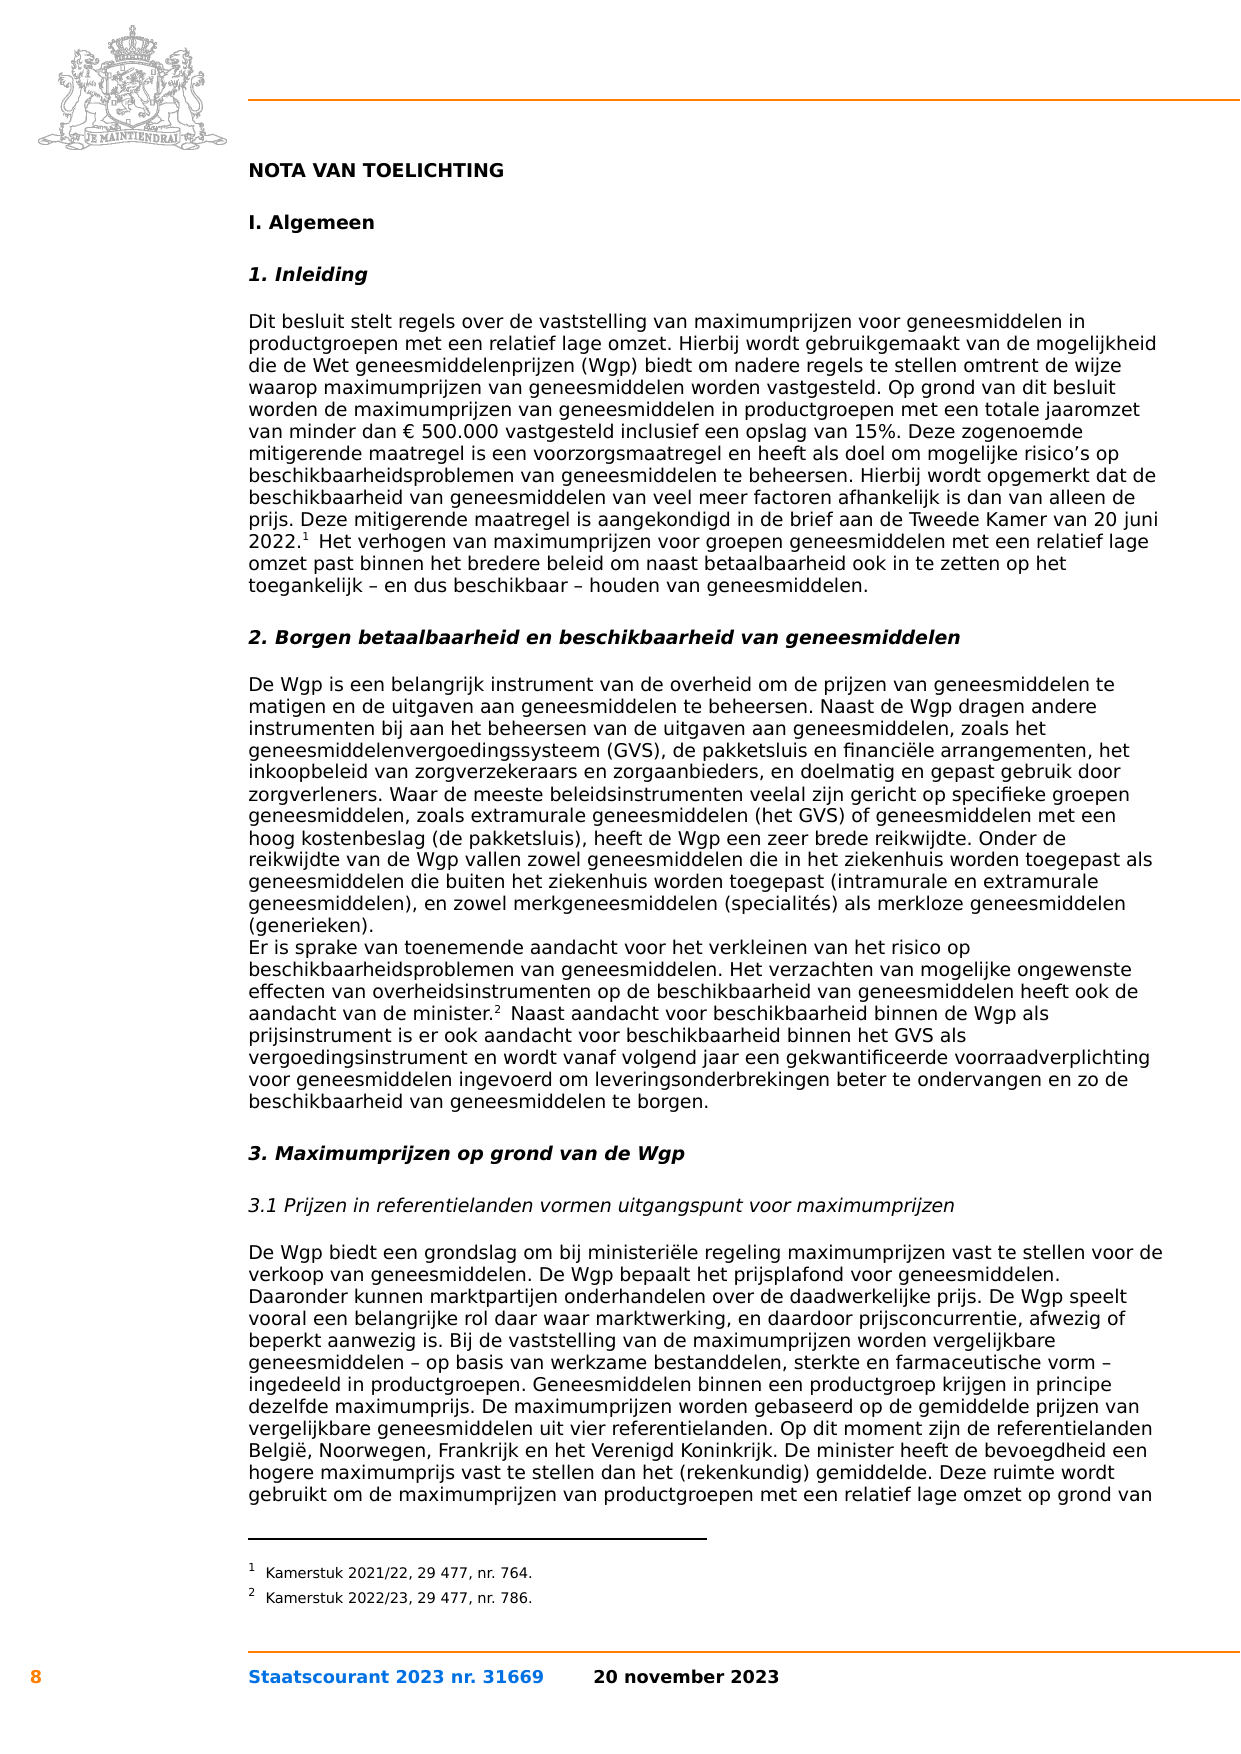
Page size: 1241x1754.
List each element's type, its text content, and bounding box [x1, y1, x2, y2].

subtitle 2. Borgen betaalbaarheid en beschikbaarheid van geneesmiddelen [248, 627, 1163, 648]
subtitle 3.1 Prijzen in referentielanden vormen uitgangspunt voor maximumprijzen [248, 1195, 1163, 1217]
text Dit besluit stelt regels over de vaststelling van maximumprijzen voor geneesmiddelen in productgroepen met een relatief lage omzet. Hierbij wordt gebruikgemaakt van de mogelijkheid die de Wet geneesmiddelenprijzen (Wgp) biedt om nadere regels te stellen omtrent de wijze waarop maximumprijzen van geneesmiddelen worden vastgesteld. Op grond van dit besluit worden de maximumprijzen van geneesmiddelen in productgroepen met een totale jaaromzet van minder dan € 500.000 vastgesteld inclusief een opslag van 15%. Deze zogenoemde mitigerende maatregel is een voorzorgsmaatregel en heeft als doel om mogelijke risico’s op beschikbaarheidsproblemen van geneesmiddelen te beheersen. Hierbij wordt opgemerkt dat de beschikbaarheid van geneesmiddelen van veel meer factoren afhankelijk is dan van alleen de prijs. Deze mitigerende maatregel is aangekondigd in de brief aan de Tweede Kamer van 20 juni 2022. Het verhogen van maximumprijzen voor groepen geneesmiddelen met een relatief lage omzet past binnen het bredere beleid om naast betaalbaarheid ook in te zetten op het toegankelijk – en dus beschikbaar – houden van geneesmiddelen. [248, 311, 1163, 597]
picture [38, 25, 227, 150]
subtitle I. Algemeen [248, 212, 1163, 234]
text Kamerstuk 2021/22, 29 477, nr. 764. [248, 1561, 1163, 1583]
subtitle 1. Inleiding [248, 264, 1163, 286]
text Kamerstuk 2022/23, 29 477, nr. 786. [248, 1586, 1163, 1608]
subtitle NOTA VAN TOELICHTING [248, 160, 1163, 182]
text Er is sprake van toenemende aandacht voor het verkleinen van het risico op beschikbaarheidsproblemen van geneesmiddelen. Het verzachten van mogelijke ongewenste effecten van overheidsinstrumenten op de beschikbaarheid van geneesmiddelen heeft ook de aandacht van de minister. Naast aandacht voor beschikbaarheid binnen de Wgp als prijsinstrument is er ook aandacht voor beschikbaarheid binnen het GVS als vergoedingsinstrument en wordt vanaf volgend jaar een gekwantificeerde voorraadverplichting voor geneesmiddelen ingevoerd om leveringsonderbrekingen beter te ondervangen en zo de beschikbaarheid van geneesmiddelen te borgen. [248, 937, 1163, 1113]
text De Wgp is een belangrijk instrument van de overheid om de prijzen van geneesmiddelen te matigen en de uitgaven aan geneesmiddelen te beheersen. Naast de Wgp dragen andere instrumenten bij aan het beheersen van de uitgaven aan geneesmiddelen, zoals het geneesmiddelenvergoedingssysteem (GVS), de pakketsluis en financiële arrangementen, het inkoopbeleid van zorgverzekeraars en zorgaanbieders, en doelmatig en gepast gebruik door zorgverleners. Waar de meeste beleidsinstrumenten veelal zijn gericht op specifieke groepen geneesmiddelen, zoals extramurale geneesmiddelen (het GVS) of geneesmiddelen met een hoog kostenbeslag (de pakketsluis), heeft de Wgp een zeer brede reikwijdte. Onder de reikwijdte van de Wgp vallen zowel geneesmiddelen die in het ziekenhuis worden toegepast als geneesmiddelen die buiten het ziekenhuis worden toegepast (intramurale en extramurale geneesmiddelen), en zowel merkgeneesmiddelen (specialités) als merkloze geneesmiddelen (generieken). [248, 673, 1163, 937]
subtitle 3. Maximumprijzen op grond van de Wgp [248, 1143, 1163, 1165]
text De Wgp biedt een grondslag om bij ministeriële regeling maximumprijzen vast te stellen voor de verkoop van geneesmiddelen. De Wgp bepaalt het prijsplafond voor geneesmiddelen. Daaronder kunnen marktpartijen onderhandelen over de daadwerkelijke prijs. De Wgp speelt vooral een belangrijke rol daar waar marktwerking, en daardoor prijsconcurrentie, afwezig of beperkt aanwezig is. Bij de vaststelling van de maximumprijzen worden vergelijkbare geneesmiddelen – op basis van werkzame bestanddelen, sterkte en farmaceutische vorm – ingedeeld in productgroepen. Geneesmiddelen binnen een productgroep krijgen in principe dezelfde maximumprijs. De maximumprijzen worden gebaseerd op de gemiddelde prijzen van vergelijkbare geneesmiddelen uit vier referentielanden. Op dit moment zijn de referentielanden België, Noorwegen, Frankrijk en het Verenigd Koninkrijk. De minister heeft de bevoegdheid een hogere maximumprijs vast te stellen dan het (rekenkundig) gemiddelde. Deze ruimte wordt gebruikt om de maximumprijzen van productgroepen met een relatief lage omzet op grond van [248, 1242, 1163, 1506]
